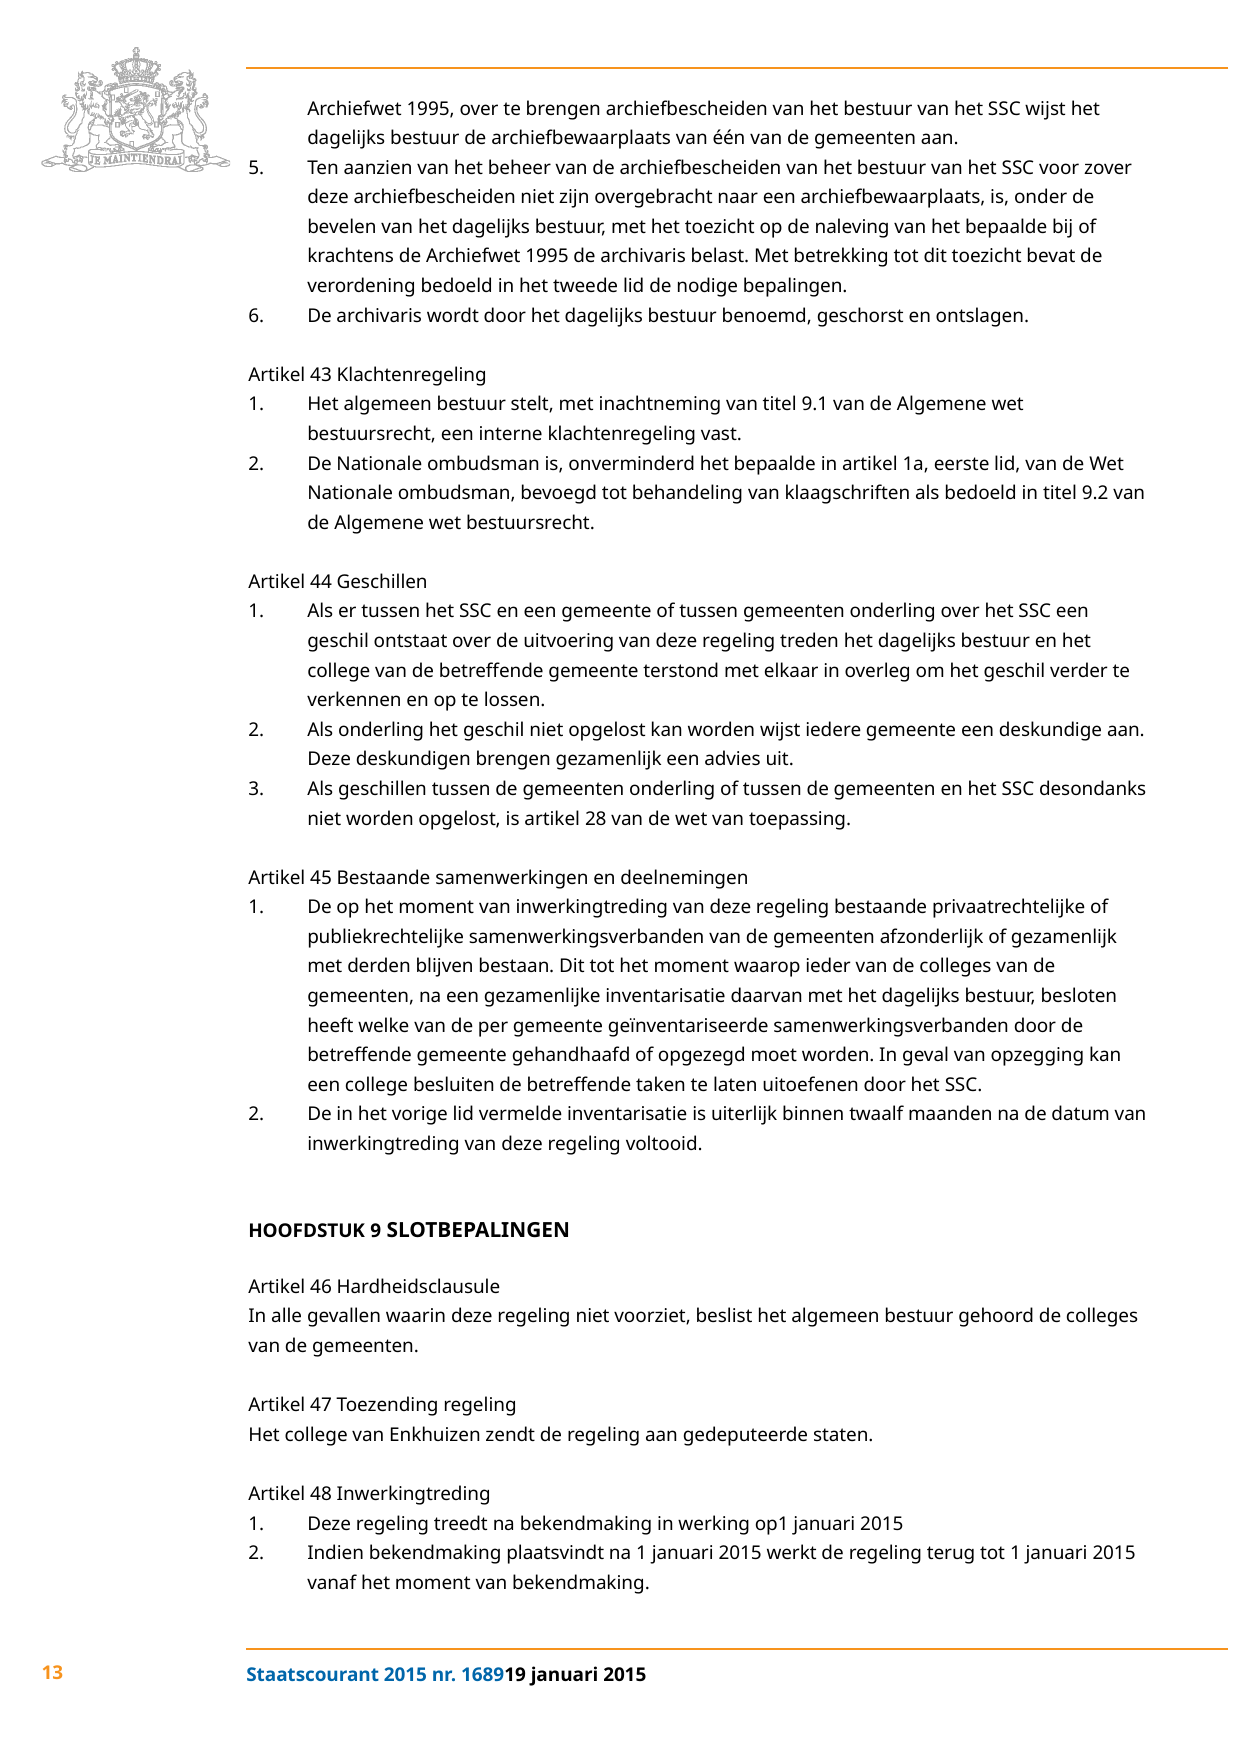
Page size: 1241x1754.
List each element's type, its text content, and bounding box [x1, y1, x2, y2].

picture [41, 47, 231, 172]
text HOOFDSTUK 9 SLOTBEPALINGEN [248, 1215, 1152, 1243]
list Het algemeen bestuur stelt, met inachtneming van titel 9.1 van de Algemene wet bestuursrecht, een interne klachtenregeling vast. [248, 391, 1152, 446]
list Deze regeling treedt na bekendmaking in werking op1 januari 2015 [248, 1510, 1152, 1536]
text Artikel 48 Inwerkingtreding [248, 1480, 1152, 1506]
list Als er tussen het SSC en een gemeente of tussen gemeenten onderling over het SSC een geschil ontstaat over de uitvoering van deze regeling treden het dagelijks bestuur en het college van de betreffende gemeente terstond met elkaar in overleg om het geschil verder te verkennen en op te lossen. [248, 598, 1152, 712]
list Als geschillen tussen de gemeenten onderling of tussen de gemeenten en het SSC desondanks niet worden opgelost, is artikel 28 van de wet van toepassing. [248, 775, 1152, 831]
list Als onderling het geschil niet opgelost kan worden wijst iedere gemeente een deskundige aan. Deze deskundigen brengen gezamenlijk een advies uit. [248, 716, 1152, 771]
list De op het moment van inwerkingtreding van deze regeling bestaande privaatrechtelijke of publiekrechtelijke samenwerkingsverbanden van de gemeenten afzonderlijk of gezamenlijk met derden blijven bestaan. Dit tot het moment waarop ieder van de colleges van de gemeenten, na een gezamenlijke inventarisatie daarvan met het dagelijks bestuur, besloten heeft welke van de per gemeente geïnventariseerde samenwerkingsverbanden door de betreffende gemeente gehandhaafd of opgezegd moet worden. In geval van opzegging kan een college besluiten de betreffende taken te laten uitoefenen door het SSC. [248, 893, 1152, 1097]
text Artikel 47 Toezending regeling [248, 1391, 1152, 1417]
text In alle gevallen waarin deze regeling niet voorziet, beslist het algemeen bestuur gehoord de colleges van de gemeenten. [248, 1303, 1152, 1358]
list Ten aanzien van het beheer van de archiefbescheiden van het bestuur van het SSC voor zover deze archiefbescheiden niet zijn overgebracht naar een archiefbewaarplaats, is, onder de bevelen van het dagelijks bestuur, met het toezicht op de naleving van het bepaalde bij of krachtens de Archiefwet 1995 de archivaris belast. Met betrekking tot dit toezicht bevat de verordening bedoeld in het tweede lid de nodige bepalingen. [248, 154, 1152, 298]
list De Nationale ombudsman is, onverminderd het bepaalde in artikel 1a, eerste lid, van de Wet Nationale ombudsman, bevoegd tot behandeling van klaagschriften als bedoeld in titel 9.2 van de Algemene wet bestuursrecht. [248, 450, 1152, 535]
list Archiefwet 1995, over te brengen archiefbescheiden van het bestuur van het SSC wijst het dagelijks bestuur de archiefbewaarplaats van één van de gemeenten aan. [248, 95, 1152, 150]
text Artikel 43 Klachtenregeling [248, 361, 1152, 387]
list Indien bekendmaking plaatsvindt na 1 januari 2015 werkt de regeling terug tot 1 januari 2015 vanaf het moment van bekendmaking. [248, 1539, 1152, 1595]
list De in het vorige lid vermelde inventarisatie is uiterlijk binnen twaalf maanden na de datum van inwerkingtreding van deze regeling voltooid. [248, 1101, 1152, 1156]
text Artikel 45 Bestaande samenwerkingen en deelnemingen [248, 864, 1152, 890]
list De archivaris wordt door het dagelijks bestuur benoemd, geschorst en ontslagen. [248, 302, 1152, 328]
text Het college van Enkhuizen zendt de regeling aan gedeputeerde staten. [248, 1421, 1152, 1447]
text Artikel 44 Geschillen [248, 568, 1152, 594]
text Artikel 46 Hardheidsclausule [248, 1273, 1152, 1299]
